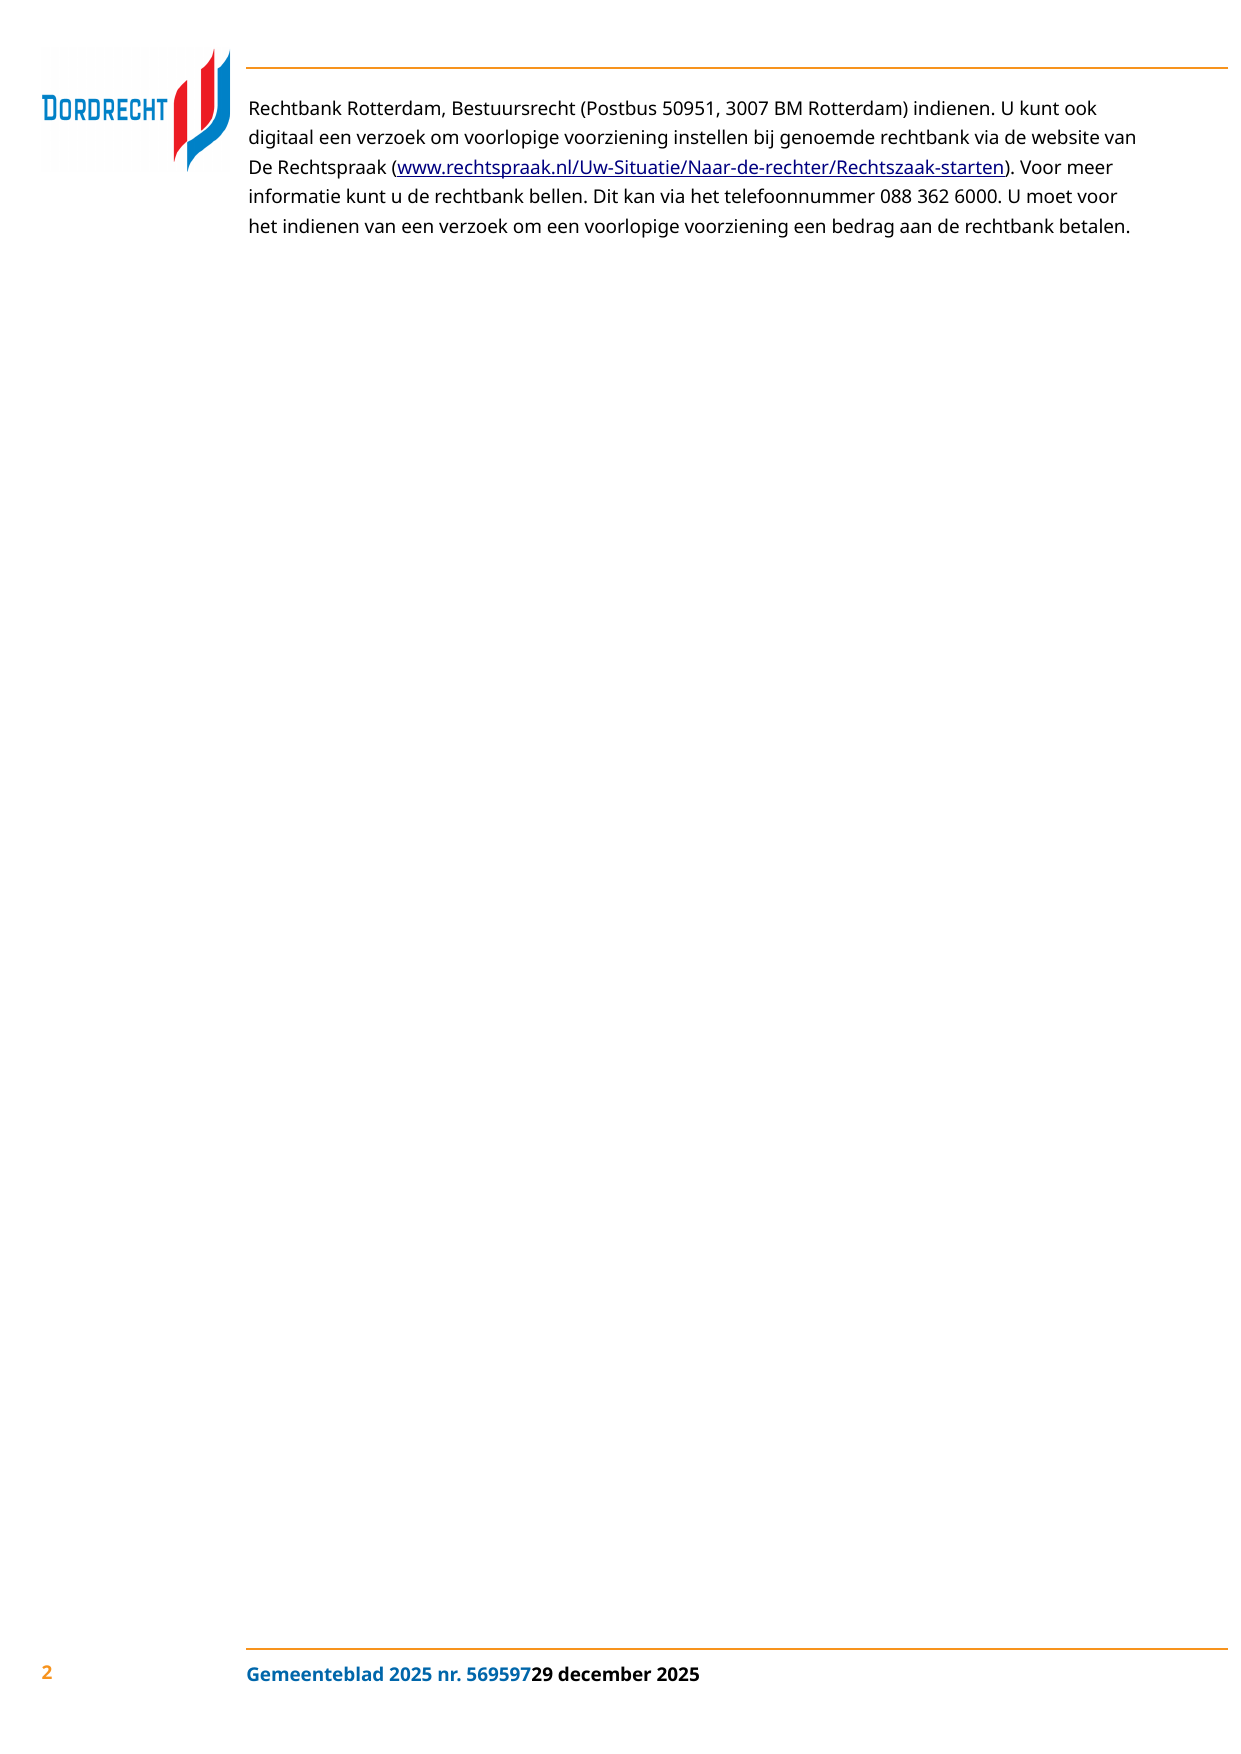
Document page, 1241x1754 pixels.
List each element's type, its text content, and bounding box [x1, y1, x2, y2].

picture [41, 47, 231, 172]
text Rechtbank Rotterdam, Bestuursrecht (Postbus 50951, 3007 BM Rotterdam) indienen. U kunt ook digitaal een verzoek om voorlopige voorziening instellen bij genoemde rechtbank via de website van De Rechtspraak (www.rechtspraak.nl/Uw-Situatie/Naar-de-rechter/Rechtszaak-starten). Voor meer informatie kunt u de rechtbank bellen. Dit kan via het telefoonnummer 088 362 6000. U moet voor het indienen van een verzoek om een voorlopige voorziening een bedrag aan de rechtbank betalen. [248, 95, 1152, 239]
